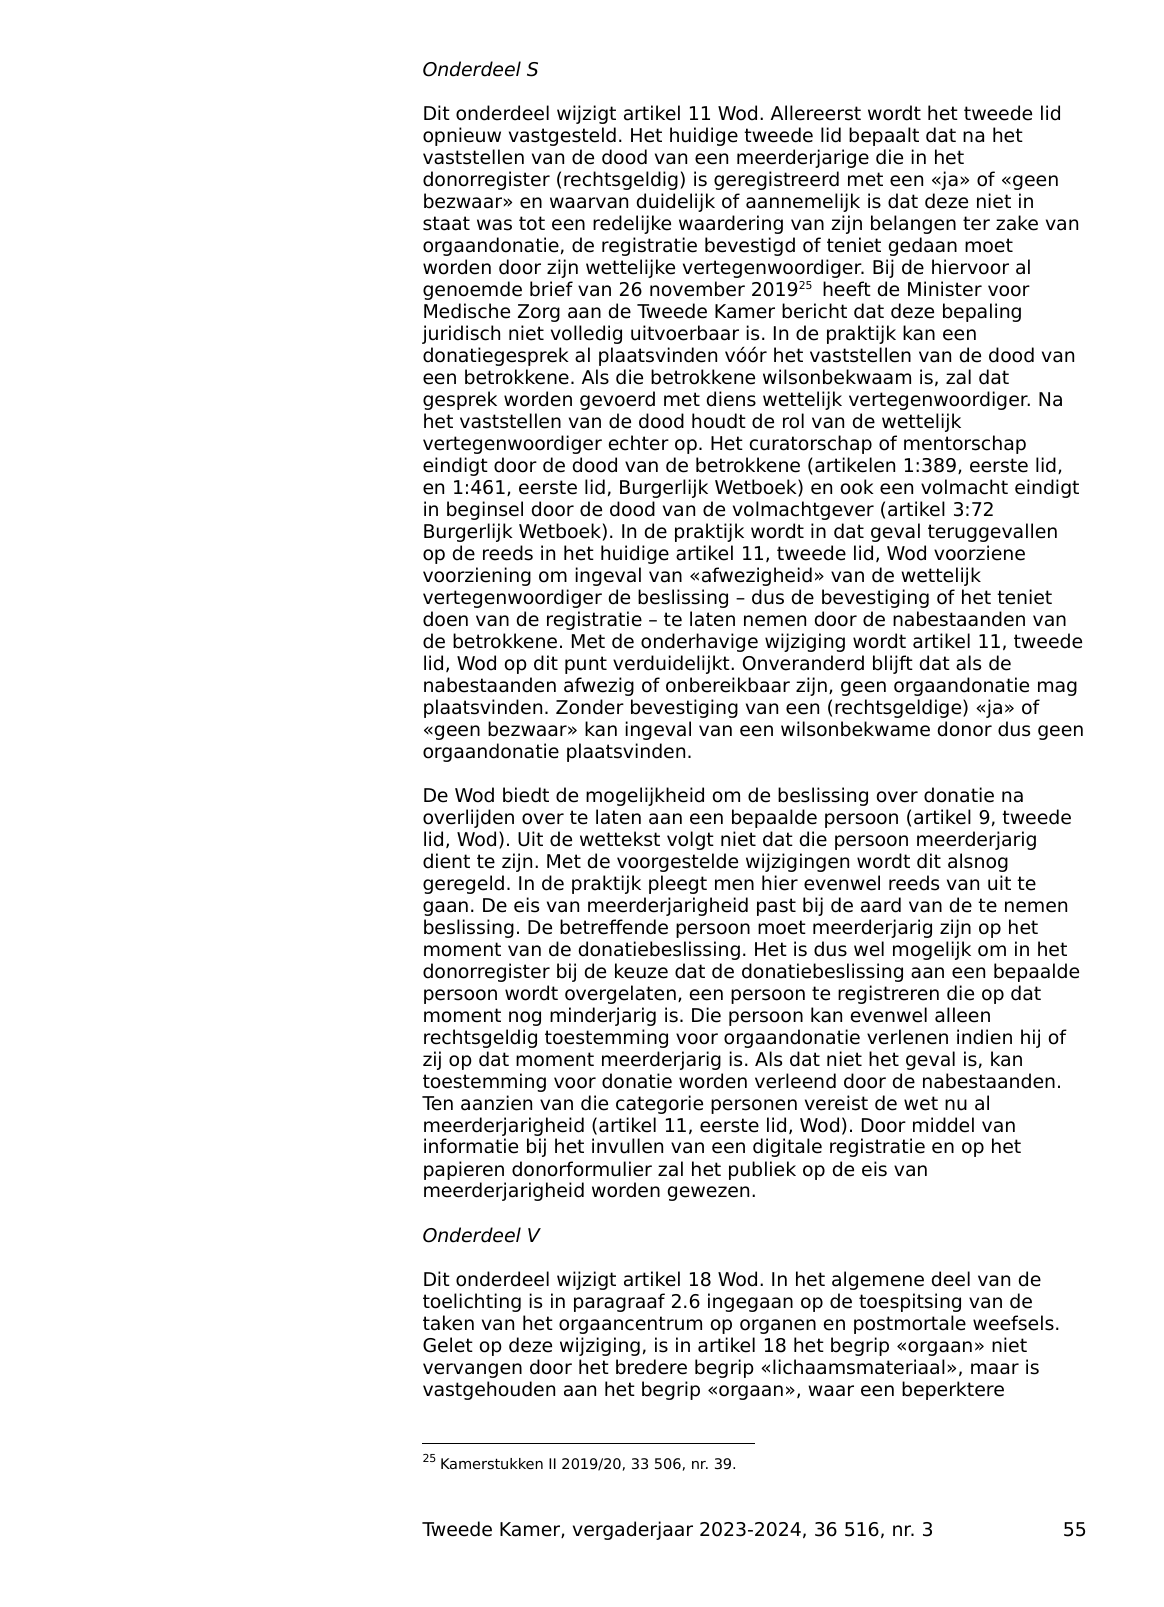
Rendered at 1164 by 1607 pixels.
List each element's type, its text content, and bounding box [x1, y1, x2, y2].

text Kamerstukken II 2019/20, 33 506, nr. 39. [422, 1452, 1087, 1474]
text Dit onderdeel wijzigt artikel 18 Wod. In het algemene deel van de toelichting is in paragraaf 2.6 ingegaan op de toespitsing van de taken van het orgaancentrum op organen en postmortale weefsels. Gelet op deze wijziging, is in artikel 18 het begrip «orgaan» niet vervangen door het bredere begrip «lichaamsmateriaal», maar is vastgehouden aan het begrip «orgaan», waar een beperktere [422, 1269, 1087, 1401]
text De Wod biedt de mogelijkheid om de beslissing over donatie na overlijden over te laten aan een bepaalde persoon (artikel 9, tweede lid, Wod). Uit de wettekst volgt niet dat die persoon meerderjarig dient te zijn. Met de voorgestelde wijzigingen wordt dit alsnog geregeld. In de praktijk pleegt men hier evenwel reeds van uit te gaan. De eis van meerderjarigheid past bij de aard van de te nemen beslissing. De betreffende persoon moet meerderjarig zijn op het moment van de donatiebeslissing. Het is dus wel mogelijk om in het donorregister bij de keuze dat de donatiebeslissing aan een bepaalde persoon wordt overgelaten, een persoon te registreren die op dat moment nog minderjarig is. Die persoon kan evenwel alleen rechtsgeldig toestemming voor orgaandonatie verlenen indien hij of zij op dat moment meerderjarig is. Als dat niet het geval is, kan toestemming voor donatie worden verleend door de nabestaanden. Ten aanzien van die categorie personen vereist de wet nu al meerderjarigheid (artikel 11, eerste lid, Wod). Door middel van informatie bij het invullen van een digitale registratie en op het papieren donorformulier zal het publiek op de eis van meerderjarigheid worden gewezen. [422, 785, 1087, 1202]
subtitle Onderdeel V [422, 1224, 1087, 1247]
subtitle Onderdeel S [422, 59, 1087, 81]
text Dit onderdeel wijzigt artikel 11 Wod. Allereerst wordt het tweede lid opnieuw vastgesteld. Het huidige tweede lid bepaalt dat na het vaststellen van de dood van een meerderjarige die in het donorregister (rechtsgeldig) is geregistreerd met een «ja» of «geen bezwaar» en waarvan duidelijk of aannemelijk is dat deze niet in staat was tot een redelijke waardering van zijn belangen ter zake van orgaandonatie, de registratie bevestigd of teniet gedaan moet worden door zijn wettelijke vertegenwoordiger. Bij de hiervoor al genoemde brief van 26 november 2019 heeft de Minister voor Medische Zorg aan de Tweede Kamer bericht dat deze bepaling juridisch niet volledig uitvoerbaar is. In de praktijk kan een donatiegesprek al plaatsvinden vóór het vaststellen van de dood van een betrokkene. Als die betrokkene wilsonbekwaam is, zal dat gesprek worden gevoerd met diens wettelijk vertegenwoordiger. Na het vaststellen van de dood houdt de rol van de wettelijk vertegenwoordiger echter op. Het curatorschap of mentorschap eindigt door de dood van de betrokkene (artikelen 1:389, eerste lid, en 1:461, eerste lid, Burgerlijk Wetboek) en ook een volmacht eindigt in beginsel door de dood van de volmachtgever (artikel 3:72 Burgerlijk Wetboek). In de praktijk wordt in dat geval teruggevallen op de reeds in het huidige artikel 11, tweede lid, Wod voorziene voorziening om ingeval van «afwezigheid» van de wettelijk vertegenwoordiger de beslissing – dus de bevestiging of het teniet doen van de registratie – te laten nemen door de nabestaanden van de betrokkene. Met de onderhavige wijziging wordt artikel 11, tweede lid, Wod op dit punt verduidelijkt. Onveranderd blijft dat als de nabestaanden afwezig of onbereikbaar zijn, geen orgaandonatie mag plaatsvinden. Zonder bevestiging van een (rechtsgeldige) «ja» of «geen bezwaar» kan ingeval van een wilsonbekwame donor dus geen orgaandonatie plaatsvinden. [422, 103, 1087, 763]
